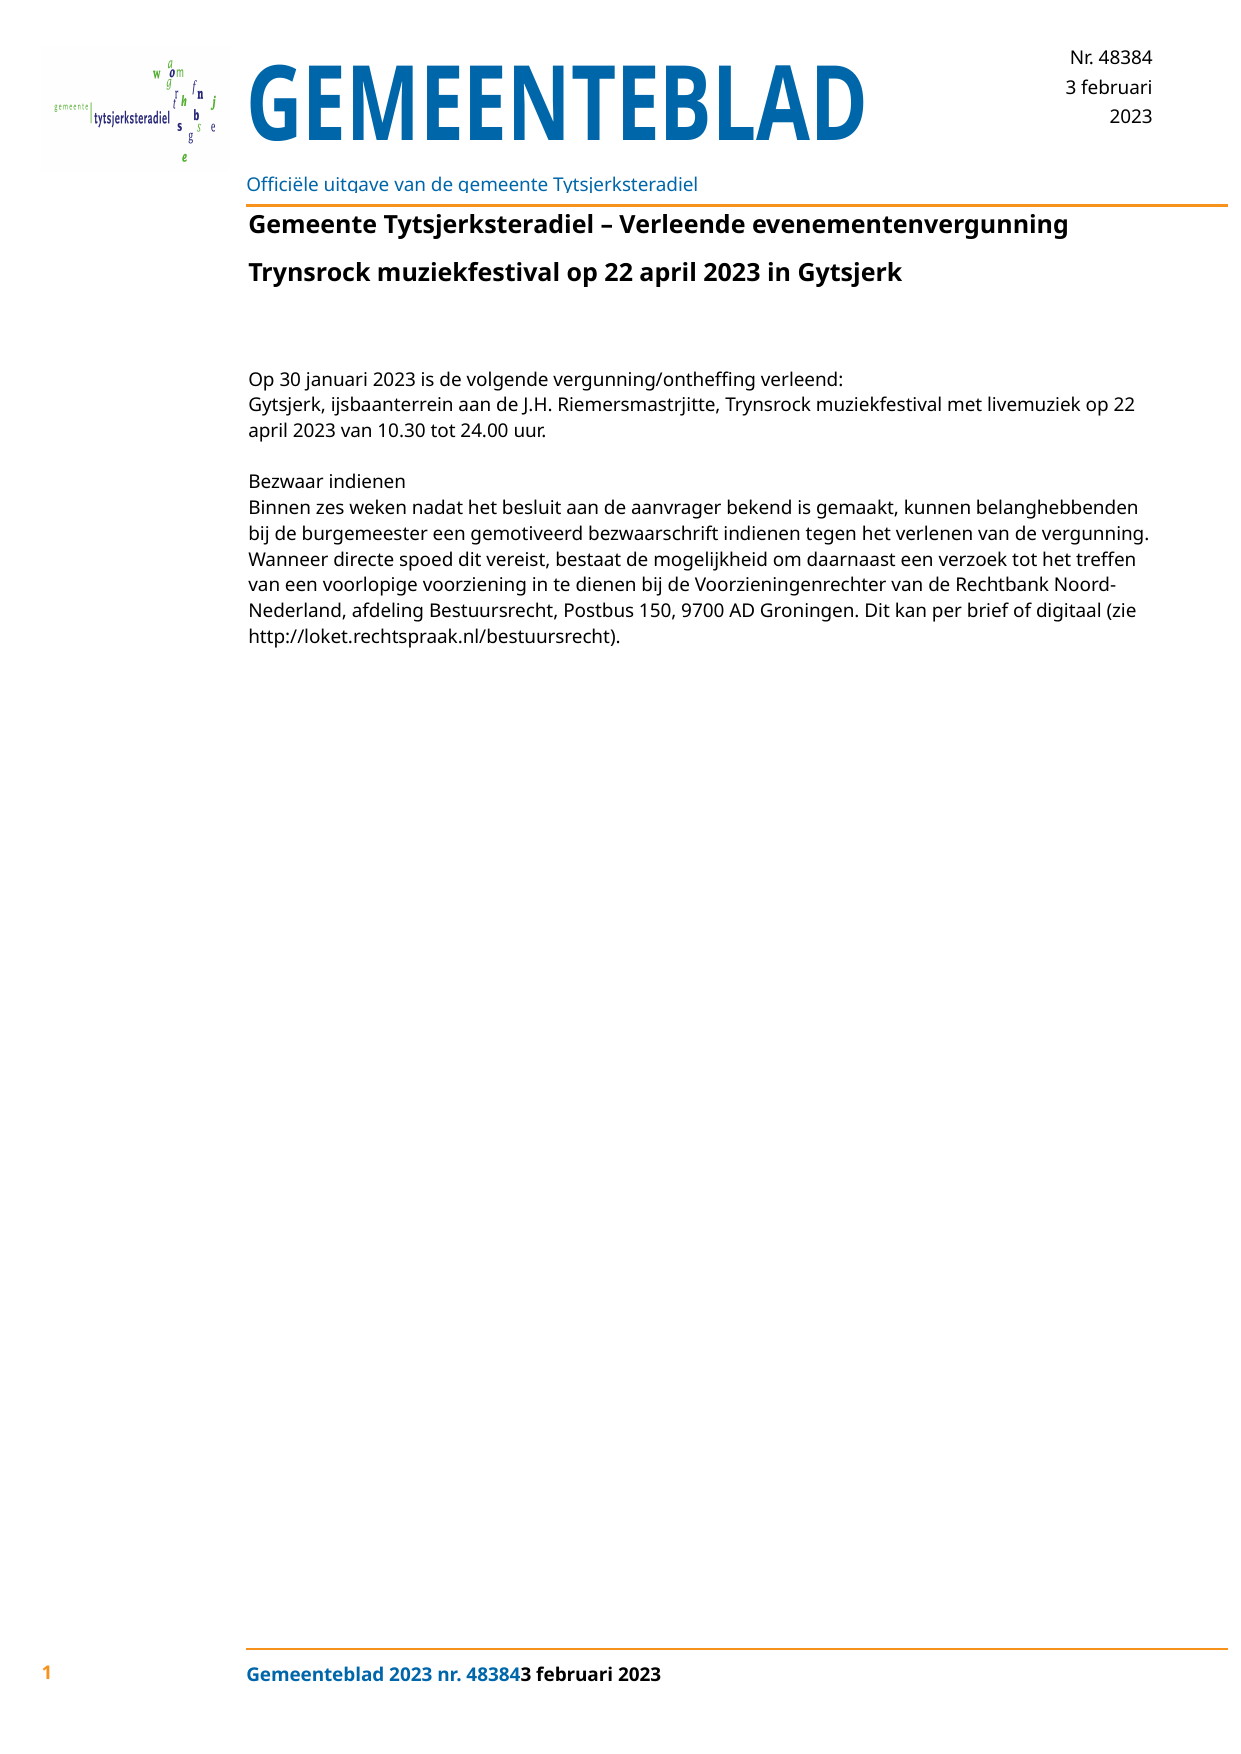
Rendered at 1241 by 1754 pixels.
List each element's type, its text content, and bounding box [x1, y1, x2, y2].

text Op 30 januari 2023 is de volgende vergunning/ontheffing verleend: [248, 366, 1152, 391]
text Gemeente Tytsjerksteradiel – Verleende evenementenvergunning Trynsrock muziekfestival op 22 april 2023 in Gytsjerk [248, 207, 1152, 288]
text Binnen zes weken nadat het besluit aan de aanvrager bekend is gemaakt, kunnen belanghebbenden bij de burgemeester een gemotiveerd bezwaarschrift indienen tegen het verlenen van de vergunning. Wanneer directe spoed dit vereist, bestaat de mogelijkheid om daarnaast een verzoek tot het treffen van een voorlopige voorziening in te dienen bij de Voorzieningenrechter van de Rechtbank Noord-Nederland, afdeling Bestuursrecht, Postbus 150, 9700 AD Groningen. Dit kan per brief of digitaal (zie http://loket.rechtspraak.nl/bestuursrecht). [248, 494, 1152, 649]
text Gytsjerk, ijsbaanterrein aan de J.H. Riemersmastrjitte, Trynsrock muziekfestival met livemuziek op 22 april 2023 van 10.30 tot 24.00 uur. [248, 391, 1152, 443]
text Bezwaar indienen [248, 469, 1152, 494]
picture [41, 47, 231, 172]
